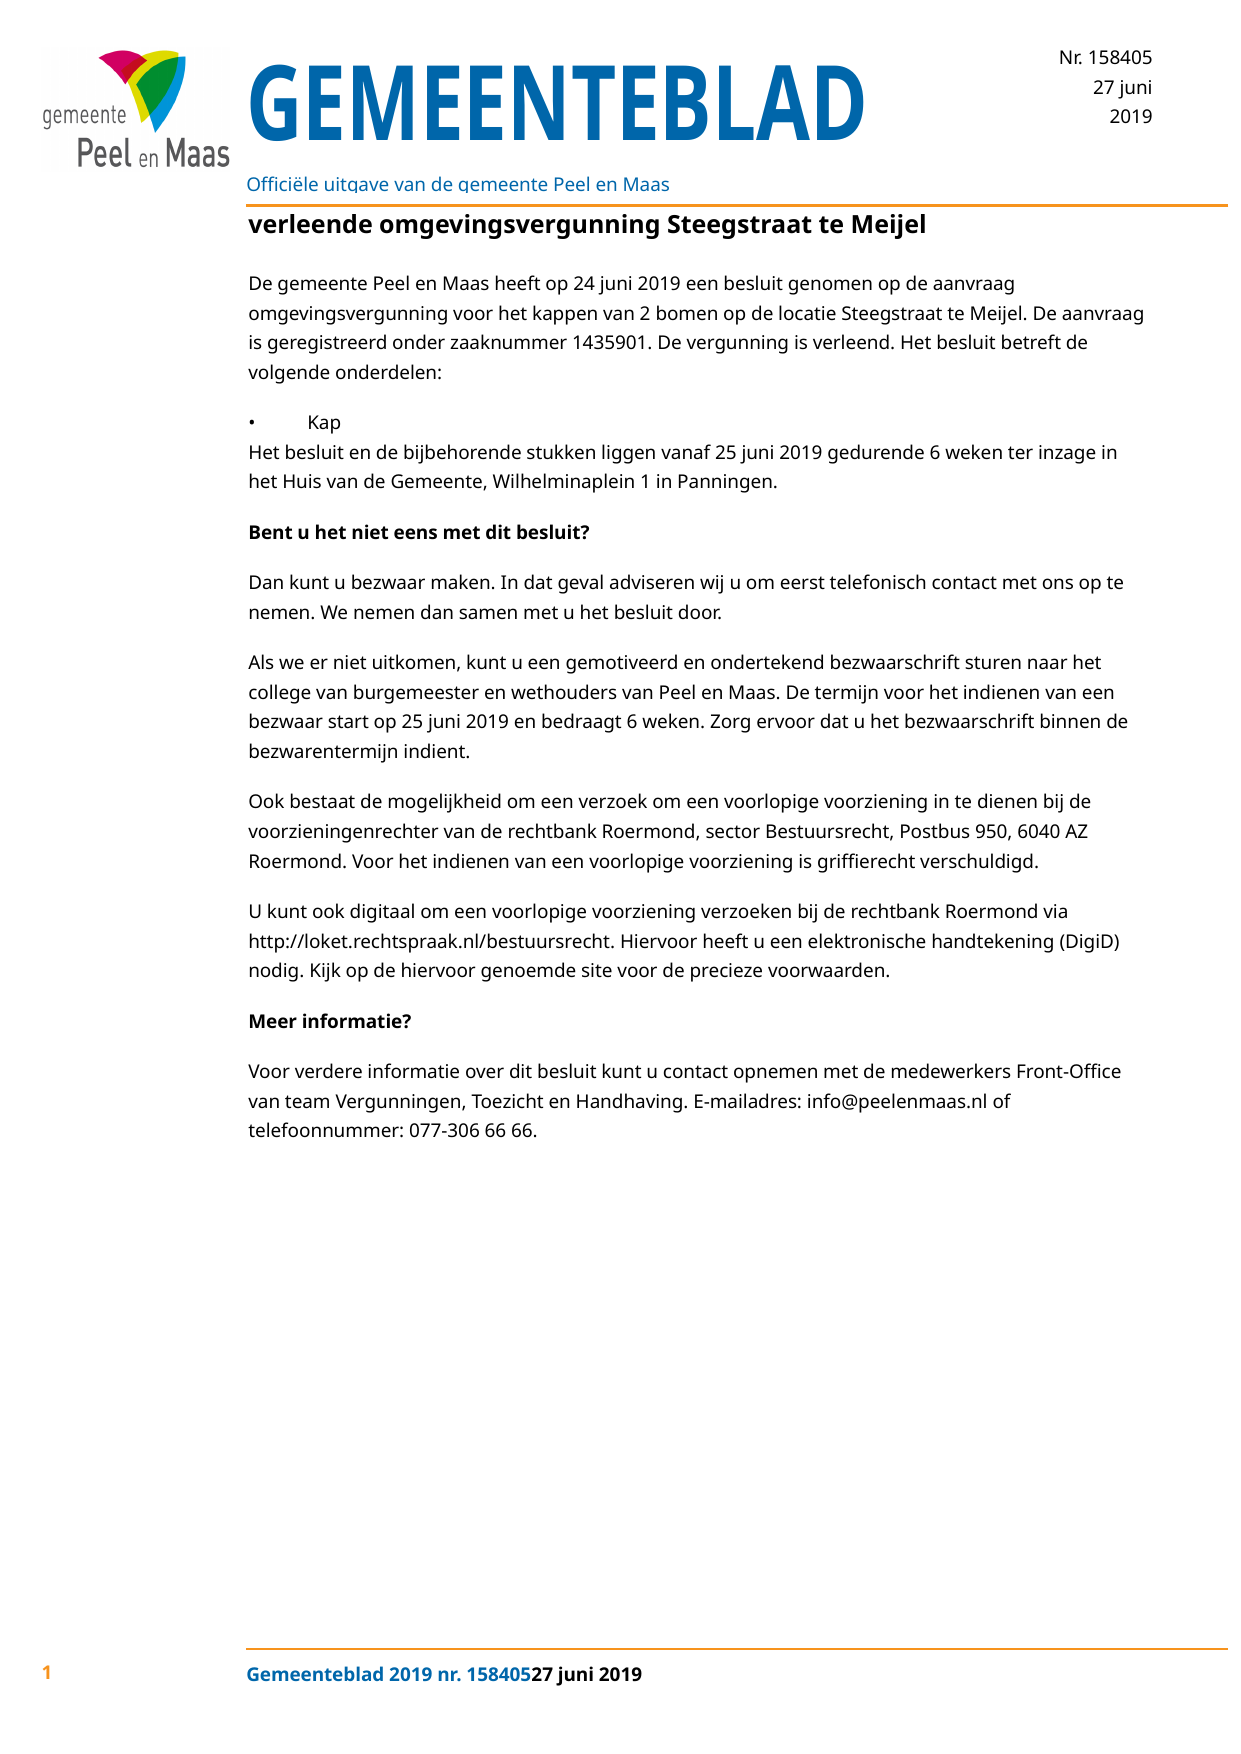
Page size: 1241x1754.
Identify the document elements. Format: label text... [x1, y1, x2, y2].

text Het besluit en de bijbehorende stukken liggen vanaf 25 juni 2019 gedurende 6 weken ter inzage in het Huis van de Gemeente, Wilhelminaplein 1 in Panningen. [248, 439, 1152, 494]
text Als we er niet uitkomen, kunt u een gemotiveerd en ondertekend bezwaarschrift sturen naar het college van burgemeester en wethouders van Peel en Maas. De termijn voor het indienen van een bezwaar start op 25 juni 2019 en bedraagt 6 weken. Zorg ervoor dat u het bezwaarschrift binnen de bezwarentermijn indient. [248, 649, 1152, 764]
list Kap [248, 409, 1152, 435]
text Meer informatie? [248, 1008, 1152, 1033]
text De gemeente Peel en Maas heeft op 24 juni 2019 een besluit genomen op de aanvraag omgevingsvergunning voor het kappen van 2 bomen op de locatie Steegstraat te Meijel. De aanvraag is geregistreerd onder zaaknummer 1435901. De vergunning is verleend. Het besluit betreft de volgende onderdelen: [248, 270, 1152, 385]
text verleende omgevingsvergunning Steegstraat te Meijel [248, 207, 1152, 241]
text Voor verdere informatie over dit besluit kunt u contact opnemen met de medewerkers Front-Office van team Vergunningen, Toezicht en Handhaving. E-mailadres: info@peelenmaas.nl of telefoonnummer: 077-306 66 66. [248, 1058, 1152, 1143]
text U kunt ook digitaal om een voorlopige voorziening verzoeken bij de rechtbank Roermond via http://loket.rechtspraak.nl/bestuursrecht. Hiervoor heeft u een elektronische handtekening (DigiD) nodig. Kijk op de hiervoor genoemde site voor de precieze voorwaarden. [248, 898, 1152, 983]
text Bent u het niet eens met dit besluit? [248, 519, 1152, 545]
picture [41, 47, 231, 172]
text Dan kunt u bezwaar maken. In dat geval adviseren wij u om eerst telefonisch contact met ons op te nemen. We nemen dan samen met u het besluit door. [248, 569, 1152, 625]
text Ook bestaat de mogelijkheid om een verzoek om een voorlopige voorziening in te dienen bij de voorzieningenrechter van de rechtbank Roermond, sector Bestuursrecht, Postbus 950, 6040 AZ Roermond. Voor het indienen van een voorlopige voorziening is griffierecht verschuldigd. [248, 789, 1152, 873]
